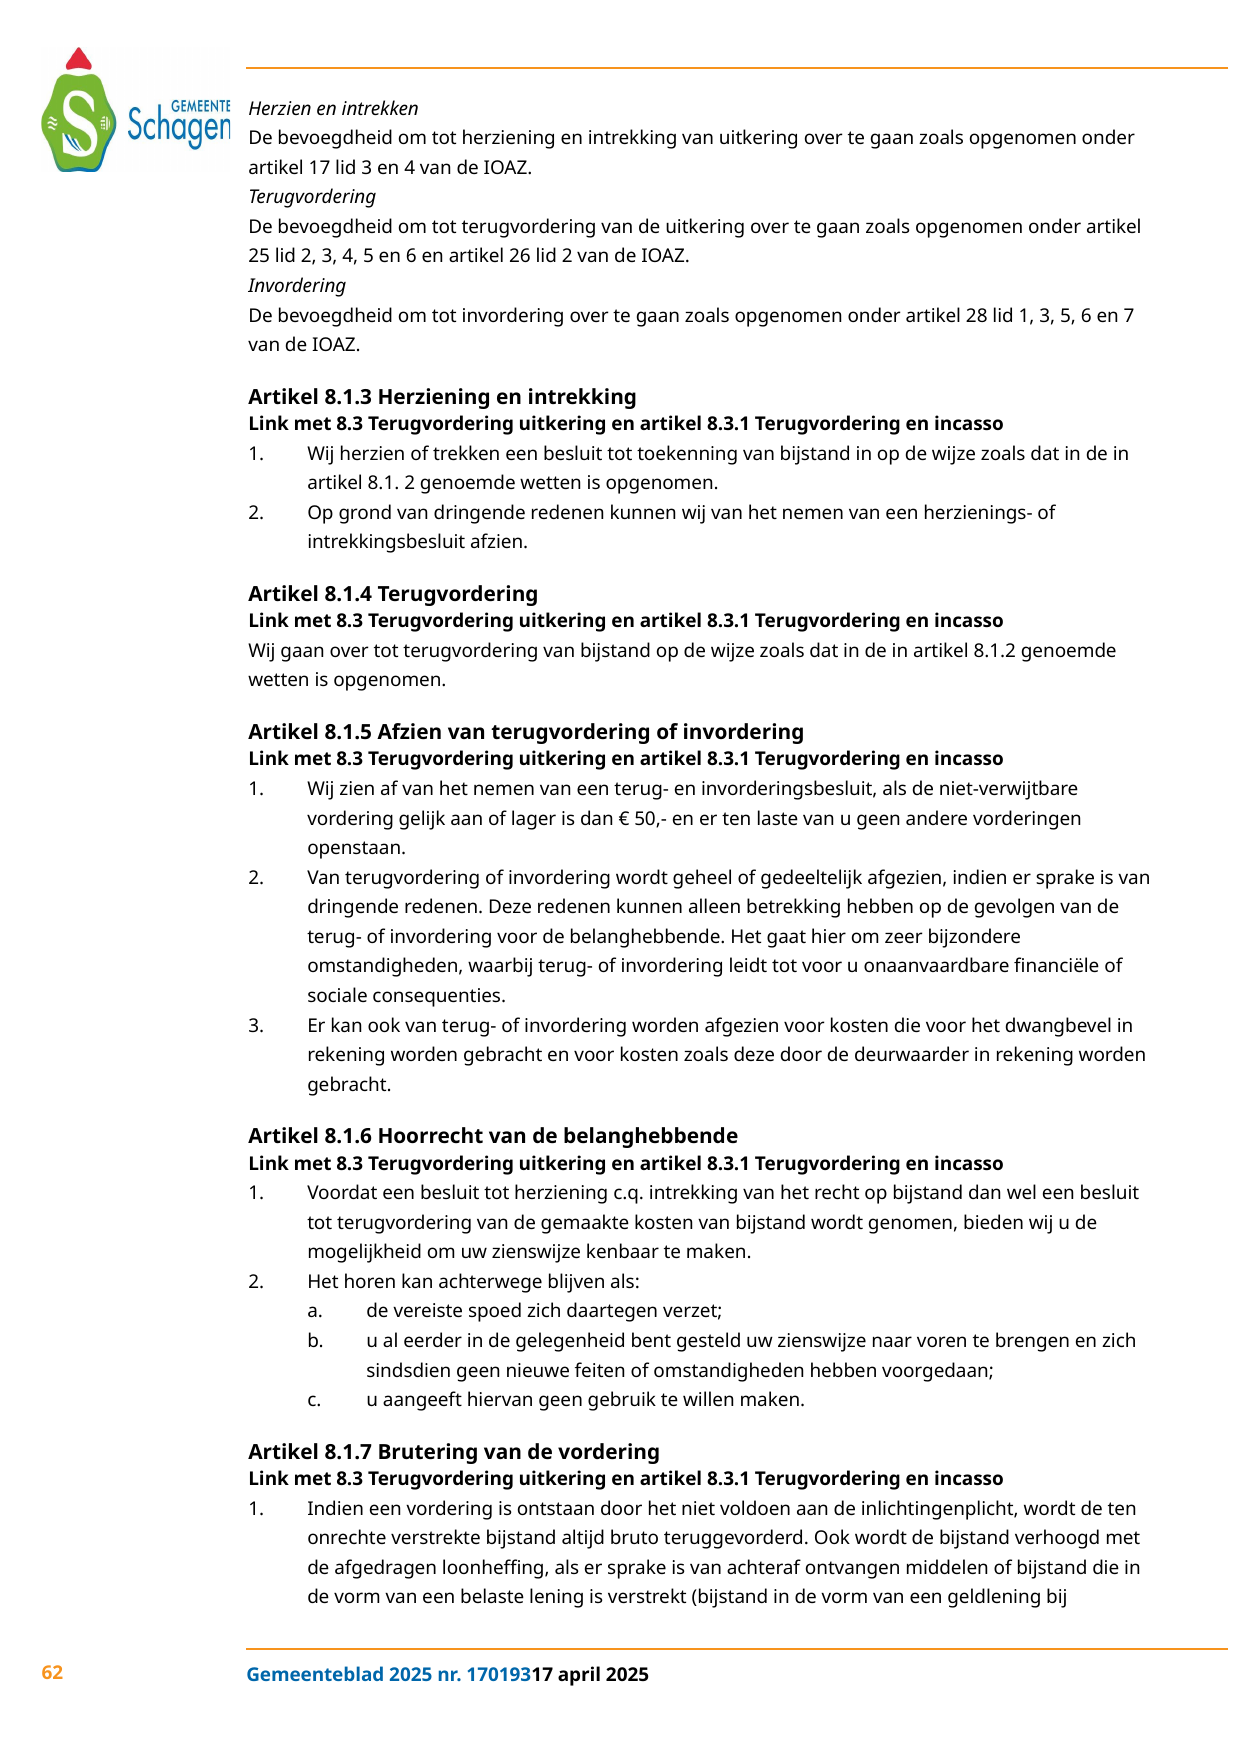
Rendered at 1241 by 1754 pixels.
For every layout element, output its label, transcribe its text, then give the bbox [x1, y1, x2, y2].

picture [41, 47, 231, 172]
text Link met 8.3 Terugvordering uitkering en artikel 8.3.1 Terugvordering en incasso [248, 1465, 1152, 1491]
text Artikel 8.1.6 Hoorrecht van de belanghebbende [248, 1121, 1152, 1150]
text Link met 8.3 Terugvordering uitkering en artikel 8.3.1 Terugvordering en incasso [248, 1150, 1152, 1176]
text Invordering [248, 272, 1152, 298]
text Link met 8.3 Terugvordering uitkering en artikel 8.3.1 Terugvordering en incasso [248, 607, 1152, 633]
list u aangeeft hiervan geen gebruik te willen maken. [307, 1386, 1152, 1412]
list Wij zien af van het nemen van een terug- en invorderingsbesluit, als de niet-verwijtbare vordering gelijk aan of lager is dan € 50,- en er ten laste van u geen andere vorderingen openstaan. [248, 775, 1152, 860]
text Terugvordering [248, 183, 1152, 209]
text Artikel 8.1.4 Terugvordering [248, 579, 1152, 607]
list u al eerder in de gelegenheid bent gesteld uw zienswijze naar voren te brengen en zich sindsdien geen nieuwe feiten of omstandigheden hebben voorgedaan; [307, 1327, 1152, 1383]
list Voordat een besluit tot herziening c.q. intrekking van het recht op bijstand dan wel een besluit tot terugvordering van de gemaakte kosten van bijstand wordt genomen, bieden wij u de mogelijkheid om uw zienswijze kenbaar te maken. [248, 1179, 1152, 1264]
list Op grond van dringende redenen kunnen wij van het nemen van een herzienings- of intrekkingsbesluit afzien. [248, 499, 1152, 554]
list Het horen kan achterwege blijven als: [248, 1268, 1152, 1294]
text Link met 8.3 Terugvordering uitkering en artikel 8.3.1 Terugvordering en incasso [248, 410, 1152, 436]
text De bevoegdheid om tot invordering over te gaan zoals opgenomen onder artikel 28 lid 1, 3, 5, 6 en 7 van de IOAZ. [248, 302, 1152, 357]
text Herzien en intrekken [248, 95, 1152, 121]
list de vereiste spoed zich daartegen verzet; [307, 1298, 1152, 1323]
text De bevoegdheid om tot herziening en intrekking van uitkering over te gaan zoals opgenomen onder artikel 17 lid 3 en 4 van de IOAZ. [248, 124, 1152, 180]
text Artikel 8.1.3 Herziening en intrekking [248, 382, 1152, 410]
text Wij gaan over tot terugvordering van bijstand op de wijze zoals dat in de in artikel 8.1.2 genoemde wetten is opgenomen. [248, 637, 1152, 692]
list Van terugvordering of invordering wordt geheel of gedeeltelijk afgezien, indien er sprake is van dringende redenen. Deze redenen kunnen alleen betrekking hebben op de gevolgen van de terug- of invordering voor de belanghebbende. Het gaat hier om zeer bijzondere omstandigheden, waarbij terug- of invordering leidt tot voor u onaanvaardbare financiële of sociale consequenties. [248, 864, 1152, 1008]
list Indien een vordering is ontstaan door het niet voldoen aan de inlichtingenplicht, wordt de ten onrechte verstrekte bijstand altijd bruto teruggevorderd. Ook wordt de bijstand verhoogd met de afgedragen loonheffing, als er sprake is van achteraf ontvangen middelen of bijstand die in de vorm van een belaste lening is verstrekt (bijstand in de vorm van een geldlening bij [248, 1495, 1152, 1609]
text Artikel 8.1.5 Afzien van terugvordering of invordering [248, 717, 1152, 746]
text Artikel 8.1.7 Brutering van de vordering [248, 1437, 1152, 1465]
list Wij herzien of trekken een besluit tot toekenning van bijstand in op de wijze zoals dat in de in artikel 8.1. 2 genoemde wetten is opgenomen. [248, 440, 1152, 495]
text Link met 8.3 Terugvordering uitkering en artikel 8.3.1 Terugvordering en incasso [248, 746, 1152, 771]
list Er kan ook van terug- of invordering worden afgezien voor kosten die voor het dwangbevel in rekening worden gebracht en voor kosten zoals deze door de deurwaarder in rekening worden gebracht. [248, 1012, 1152, 1097]
text De bevoegdheid om tot terugvordering van de uitkering over te gaan zoals opgenomen onder artikel 25 lid 2, 3, 4, 5 en 6 en artikel 26 lid 2 van de IOAZ. [248, 213, 1152, 268]
